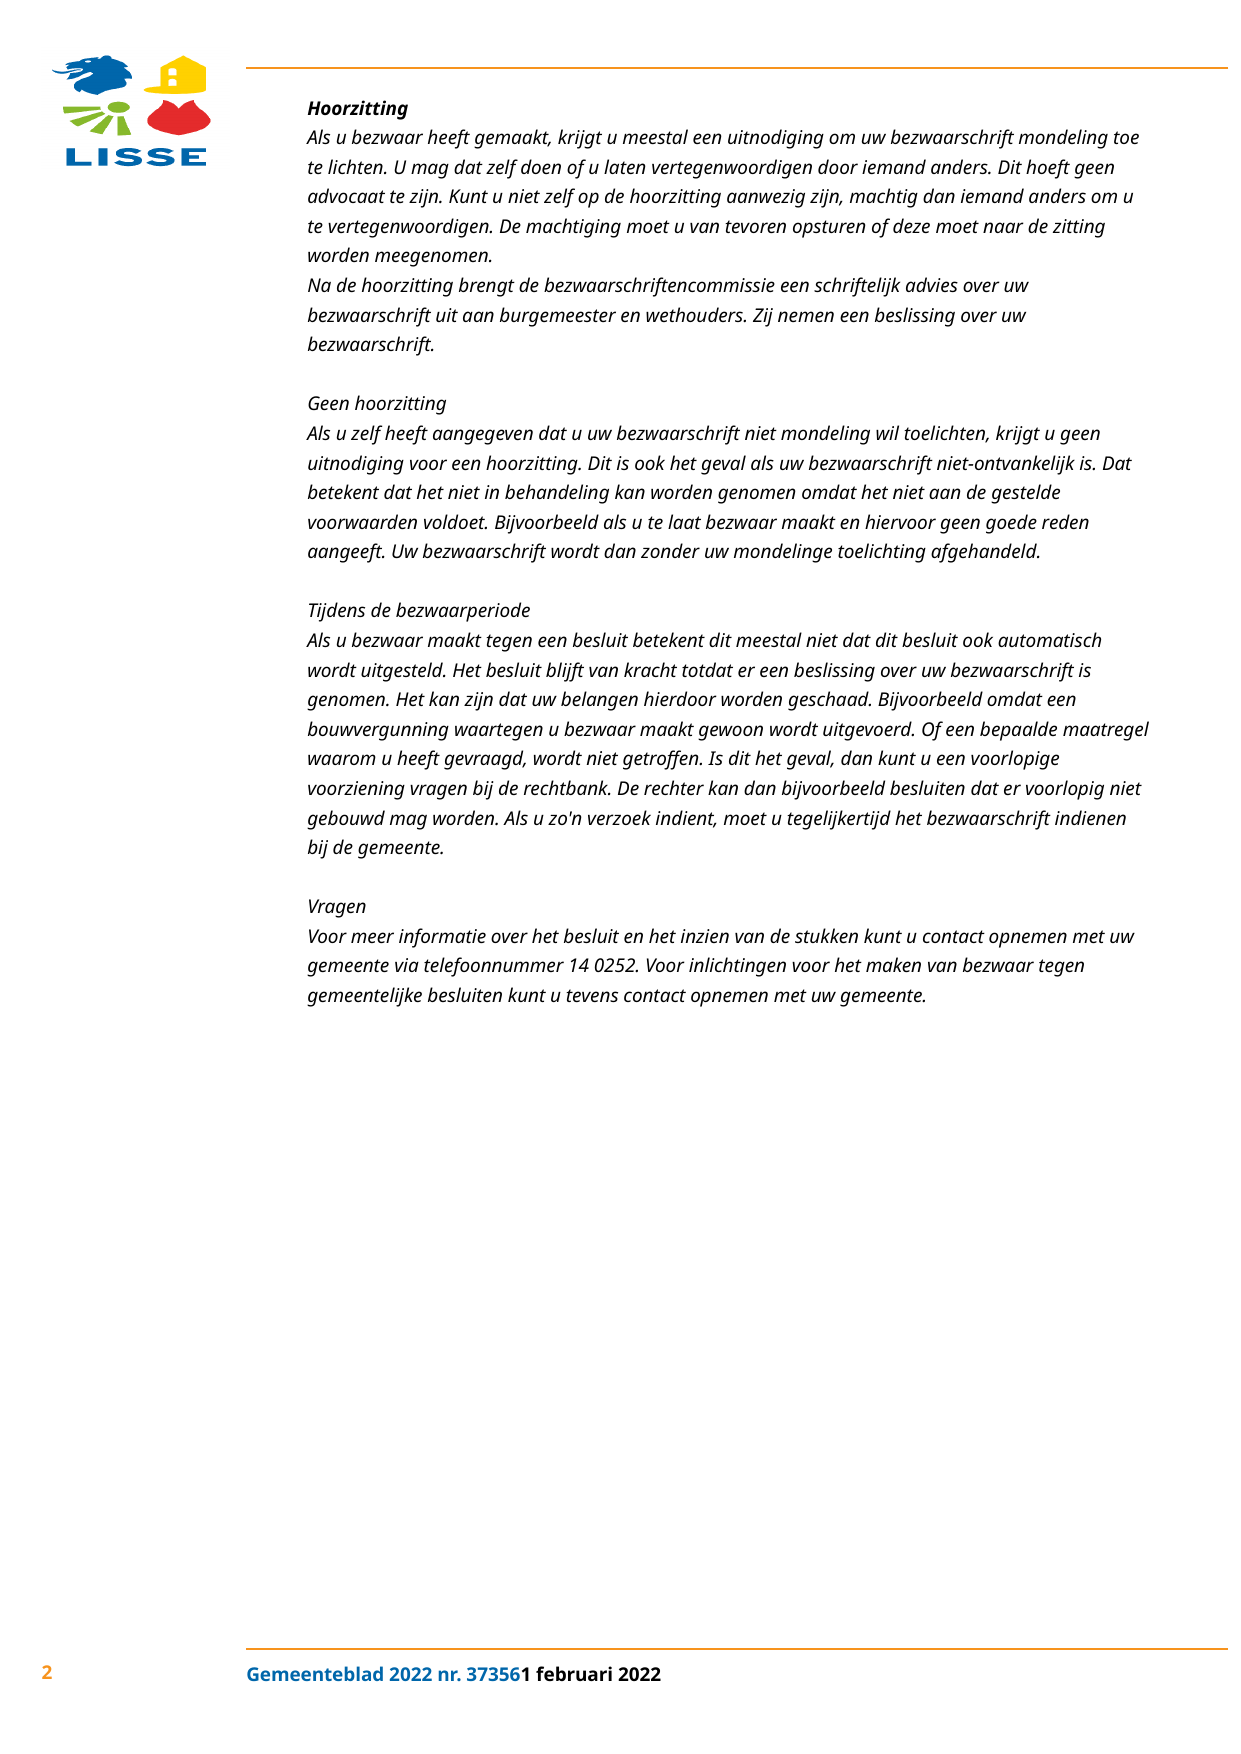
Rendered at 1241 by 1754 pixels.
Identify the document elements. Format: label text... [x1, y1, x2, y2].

list Als u zelf heeft aangegeven dat u uw bezwaarschrift niet mondeling wil toelichten, krijgt u geen uitnodiging voor een hoorzitting. Dit is ook het geval als uw bezwaarschrift niet-ontvankelijk is. Dat betekent dat het niet in behandeling kan worden genomen omdat het niet aan de gestelde voorwaarden voldoet. Bijvoorbeeld als u te laat bezwaar maakt en hiervoor geen goede reden aangeeft. Uw bezwaarschrift wordt dan zonder uw mondelinge toelichting afgehandeld. [248, 420, 1152, 564]
list Als u bezwaar heeft gemaakt, krijgt u meestal een uitnodiging om uw bezwaarschrift mondeling toe te lichten. U mag dat zelf doen of u laten vertegenwoordigen door iemand anders. Dit hoeft geen advocaat te zijn. Kunt u niet zelf op de hoorzitting aanwezig zijn, machtig dan iemand anders om u te vertegenwoordigen. De machtiging moet u van tevoren opsturen of deze moet naar de zitting worden meegenomen. [248, 124, 1152, 268]
list Geen hoorzitting [248, 391, 1152, 416]
list Vragen [248, 893, 1152, 919]
list Na de hoorzitting brengt de bezwaarschriftencommissie een schriftelijk advies over uw bezwaarschrift uit aan burgemeester en wethouders. Zij nemen een beslissing over uw bezwaarschrift. [248, 272, 1152, 357]
list Tijdens de bezwaarperiode [248, 598, 1152, 623]
list Voor meer informatie over het besluit en het inzien van de stukken kunt u contact opnemen met uw gemeente via telefoonnummer 14 0252. Voor inlichtingen voor het maken van bezwaar tegen gemeentelijke besluiten kunt u tevens contact opnemen met uw gemeente. [248, 923, 1152, 1008]
list Als u bezwaar maakt tegen een besluit betekent dit meestal niet dat dit besluit ook automatisch wordt uitgesteld. Het besluit blijft van kracht totdat er een beslissing over uw bezwaarschrift is genomen. Het kan zijn dat uw belangen hierdoor worden geschaad. Bijvoorbeeld omdat een bouwvergunning waartegen u bezwaar maakt gewoon wordt uitgevoerd. Of een bepaalde maatregel waarom u heeft gevraagd, wordt niet getroffen. Is dit het geval, dan kunt u een voorlopige voorziening vragen bij de rechtbank. De rechter kan dan bijvoorbeeld besluiten dat er voorlopig niet gebouwd mag worden. Als u zo'n verzoek indient, moet u tegelijkertijd het bezwaarschrift indienen bij de gemeente. [248, 627, 1152, 860]
list Hoorzitting [248, 95, 1152, 121]
picture [41, 47, 231, 172]
